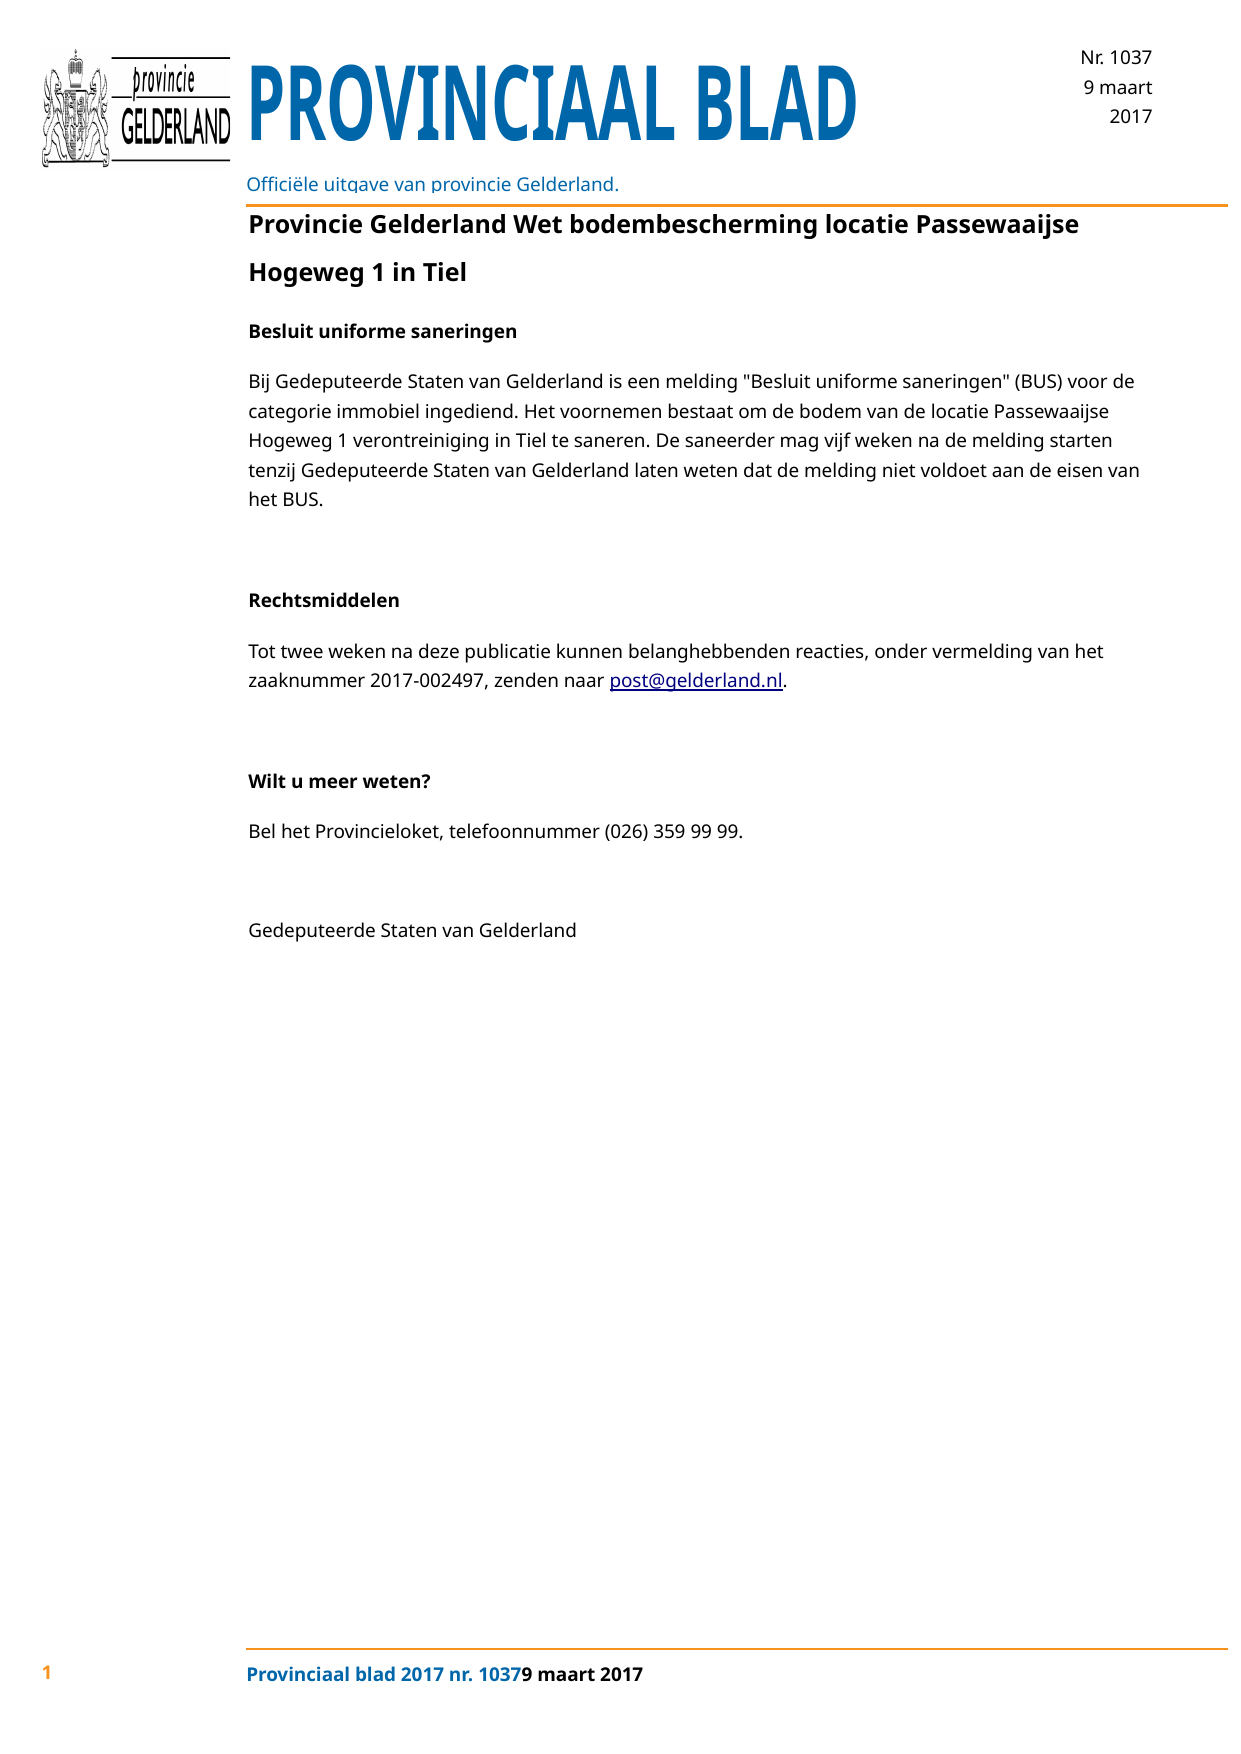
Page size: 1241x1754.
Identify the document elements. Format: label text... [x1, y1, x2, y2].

text Tot twee weken na deze publicatie kunnen belanghebbenden reacties, onder vermelding van het zaaknummer 2017-002497, zenden naar post@gelderland.nl. [248, 638, 1152, 693]
text Bij Gedeputeerde Staten van Gelderland is een melding "Besluit uniforme saneringen" (BUS) voor de categorie immobiel ingediend. Het voornemen bestaat om de bodem van de locatie Passewaaijse Hogeweg 1 verontreiniging in Tiel te saneren. De saneerder mag vijf weken na de melding starten tenzij Gedeputeerde Staten van Gelderland laten weten dat de melding niet voldoet aan de eisen van het BUS. [248, 368, 1152, 512]
text Gedeputeerde Staten van Gelderland [248, 917, 1152, 943]
text Wilt u meer weten? [248, 768, 1152, 794]
text Bel het Provincieloket, telefoonnummer (026) 359 99 99. [248, 819, 1152, 844]
text Provincie Gelderland Wet bodembescherming locatie Passewaaijse Hogeweg 1 in Tiel [248, 207, 1152, 288]
text Besluit uniforme saneringen [248, 318, 1152, 344]
picture [41, 47, 231, 172]
text Rechtsmiddelen [248, 587, 1152, 613]
